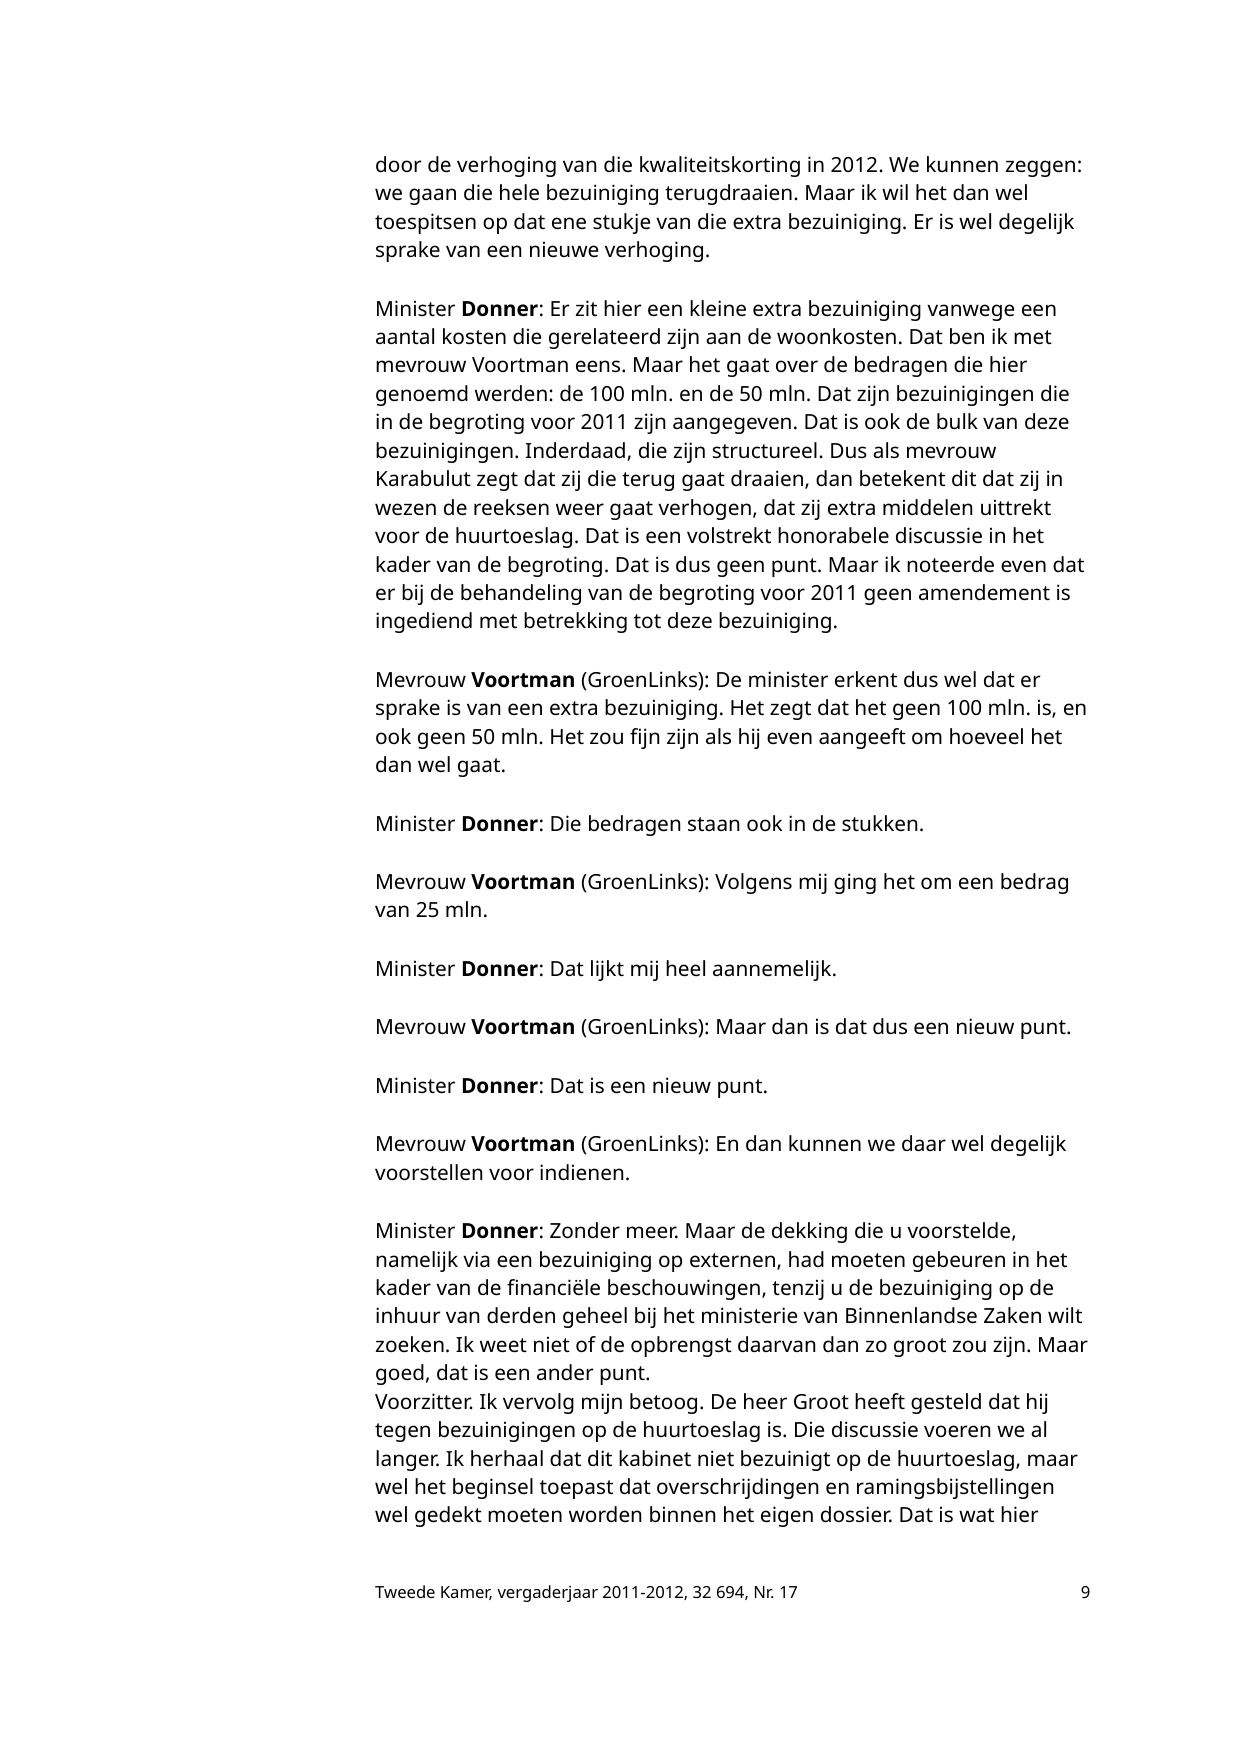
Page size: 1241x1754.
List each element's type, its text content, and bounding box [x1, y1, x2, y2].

text Voorzitter. Ik vervolg mijn betoog. De heer Groot heeft gesteld dat hij tegen bezuinigingen op de huurtoeslag is. Die discussie voeren we al langer. Ik herhaal dat dit kabinet niet bezuinigt op de huurtoeslag, maar wel het beginsel toepast dat overschrijdingen en ramingsbijstellingen wel gedekt moeten worden binnen het eigen dossier. Dat is wat hier [375, 1387, 1090, 1529]
text door de verhoging van die kwaliteitskorting in 2012. We kunnen zeggen: we gaan die hele bezuiniging terugdraaien. Maar ik wil het dan wel toespitsen op dat ene stukje van die extra bezuiniging. Er is wel degelijk sprake van een nieuwe verhoging. [375, 150, 1090, 264]
text Mevrouw Voortman (GroenLinks): Maar dan is dat dus een nieuw punt. [375, 1012, 1090, 1041]
text Minister Donner: Die bedragen staan ook in de stukken. [375, 809, 1090, 837]
text Mevrouw Voortman (GroenLinks): De minister erkent dus wel dat er sprake is van een extra bezuiniging. Het zegt dat het geen 100 mln. is, en ook geen 50 mln. Het zou fijn zijn als hij even aangeeft om hoeveel het dan wel gaat. [375, 665, 1090, 779]
text Minister Donner: Dat lijkt mij heel aannemelijk. [375, 954, 1090, 982]
text Minister Donner: Er zit hier een kleine extra bezuiniging vanwege een aantal kosten die gerelateerd zijn aan de woonkosten. Dat ben ik met mevrouw Voortman eens. Maar het gaat over de bedragen die hier genoemd werden: de 100 mln. en de 50 mln. Dat zijn bezuinigingen die in de begroting voor 2011 zijn aangegeven. Dat is ook de bulk van deze bezuinigingen. Inderdaad, die zijn structureel. Dus als mevrouw Karabulut zegt dat zij die terug gaat draaien, dan betekent dit dat zij in wezen de reeksen weer gaat verhogen, dat zij extra middelen uittrekt voor de huurtoeslag. Dat is een volstrekt honorabele discussie in het kader van de begroting. Dat is dus geen punt. Maar ik noteerde even dat er bij de behandeling van de begroting voor 2011 geen amendement is ingediend met betrekking tot deze bezuiniging. [375, 294, 1090, 635]
text Minister Donner: Zonder meer. Maar de dekking die u voorstelde, namelijk via een bezuiniging op externen, had moeten gebeuren in het kader van de financiële beschouwingen, tenzij u de bezuiniging op de inhuur van derden geheel bij het ministerie van Binnenlandse Zaken wilt zoeken. Ik weet niet of de opbrengst daarvan dan zo groot zou zijn. Maar goed, dat is een ander punt. [375, 1216, 1090, 1387]
text Mevrouw Voortman (GroenLinks): En dan kunnen we daar wel degelijk voorstellen voor indienen. [375, 1129, 1090, 1186]
text Minister Donner: Dat is een nieuw punt. [375, 1071, 1090, 1099]
text Mevrouw Voortman (GroenLinks): Volgens mij ging het om een bedrag van 25 mln. [375, 867, 1090, 924]
